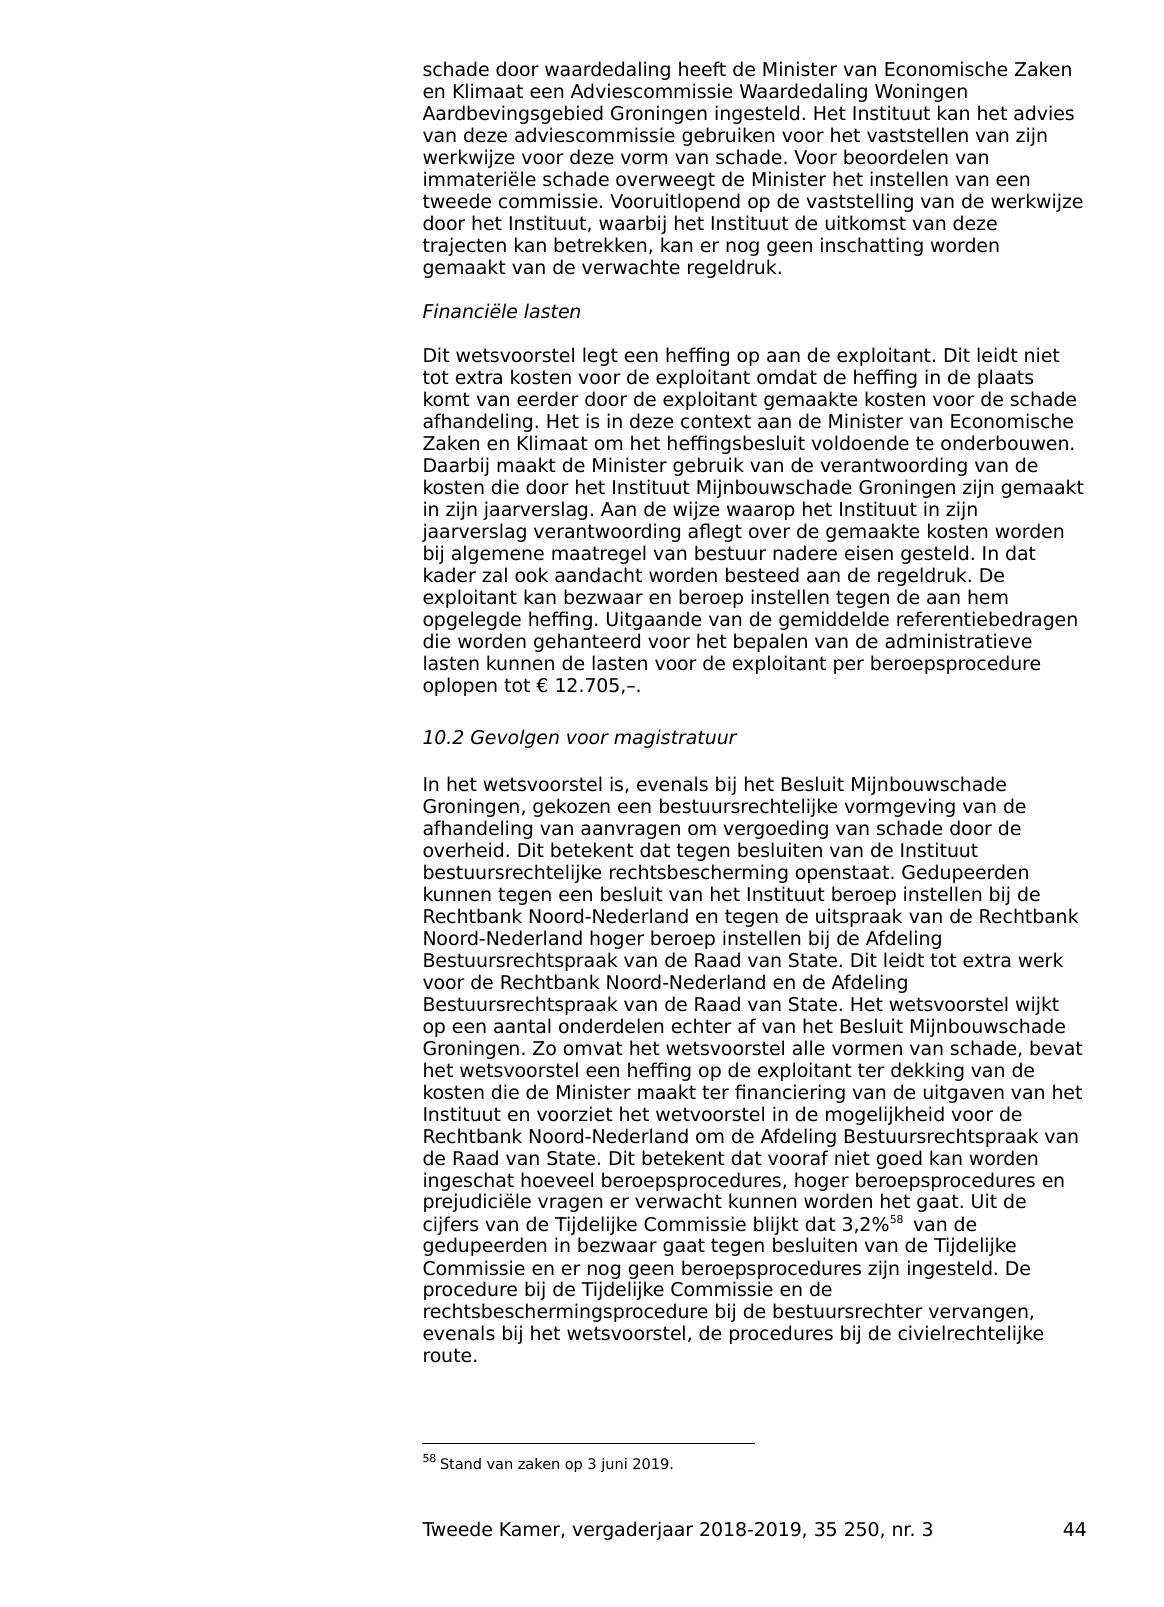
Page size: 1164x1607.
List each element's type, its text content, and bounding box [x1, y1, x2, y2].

text schade door waardedaling heeft de Minister van Economische Zaken en Klimaat een Adviescommissie Waardedaling Woningen Aardbevingsgebied Groningen ingesteld. Het Instituut kan het advies van deze adviescommissie gebruiken voor het vaststellen van zijn werkwijze voor deze vorm van schade. Voor beoordelen van immateriële schade overweegt de Minister het instellen van een tweede commissie. Vooruitlopend op de vaststelling van de werkwijze door het Instituut, waarbij het Instituut de uitkomst van deze trajecten kan betrekken, kan er nog geen inschatting worden gemaakt van de verwachte regeldruk. [422, 59, 1087, 279]
text In het wetsvoorstel is, evenals bij het Besluit Mijnbouwschade Groningen, gekozen een bestuursrechtelijke vormgeving van de afhandeling van aanvragen om vergoeding van schade door de overheid. Dit betekent dat tegen besluiten van de Instituut bestuursrechtelijke rechtsbescherming openstaat. Gedupeerden kunnen tegen een besluit van het Instituut beroep instellen bij de Rechtbank Noord-Nederland en tegen de uitspraak van de Rechtbank Noord-Nederland hoger beroep instellen bij de Afdeling Bestuursrechtspraak van de Raad van State. Dit leidt tot extra werk voor de Rechtbank Noord-Nederland en de Afdeling Bestuursrechtspraak van de Raad van State. Het wetsvoorstel wijkt op een aantal onderdelen echter af van het Besluit Mijnbouwschade Groningen. Zo omvat het wetsvoorstel alle vormen van schade, bevat het wetsvoorstel een heffing op de exploitant ter dekking van de kosten die de Minister maakt ter financiering van de uitgaven van het Instituut en voorziet het wetvoorstel in de mogelijkheid voor de Rechtbank Noord-Nederland om de Afdeling Bestuursrechtspraak van de Raad van State. Dit betekent dat vooraf niet goed kan worden ingeschat hoeveel beroepsprocedures, hoger beroepsprocedures en prejudiciële vragen er verwacht kunnen worden het gaat. Uit de cijfers van de Tijdelijke Commissie blijkt dat 3,2% van de gedupeerden in bezwaar gaat tegen besluiten van de Tijdelijke Commissie en er nog geen beroepsprocedures zijn ingesteld. De procedure bij de Tijdelijke Commissie en de rechtsbeschermingsprocedure bij de bestuursrechter vervangen, evenals bij het wetsvoorstel, de procedures bij de civielrechtelijke route. [422, 774, 1087, 1367]
text Dit wetsvoorstel legt een heffing op aan de exploitant. Dit leidt niet tot extra kosten voor de exploitant omdat de heffing in de plaats komt van eerder door de exploitant gemaakte kosten voor de schade afhandeling. Het is in deze context aan de Minister van Economische Zaken en Klimaat om het heffingsbesluit voldoende te onderbouwen. Daarbij maakt de Minister gebruik van de verantwoording van de kosten die door het Instituut Mijnbouwschade Groningen zijn gemaakt in zijn jaarverslag. Aan de wijze waarop het Instituut in zijn jaarverslag verantwoording aflegt over de gemaakte kosten worden bij algemene maatregel van bestuur nadere eisen gesteld. In dat kader zal ook aandacht worden besteed aan de regeldruk. De exploitant kan bezwaar en beroep instellen tegen de aan hem opgelegde heffing. Uitgaande van de gemiddelde referentiebedragen die worden gehanteerd voor het bepalen van de administratieve lasten kunnen de lasten voor de exploitant per beroepsprocedure oplopen tot € 12.705,–. [422, 345, 1087, 697]
subtitle Financiële lasten [422, 301, 1087, 323]
text Stand van zaken op 3 juni 2019. [422, 1452, 1087, 1474]
subtitle 10.2 Gevolgen voor magistratuur [422, 727, 1087, 749]
